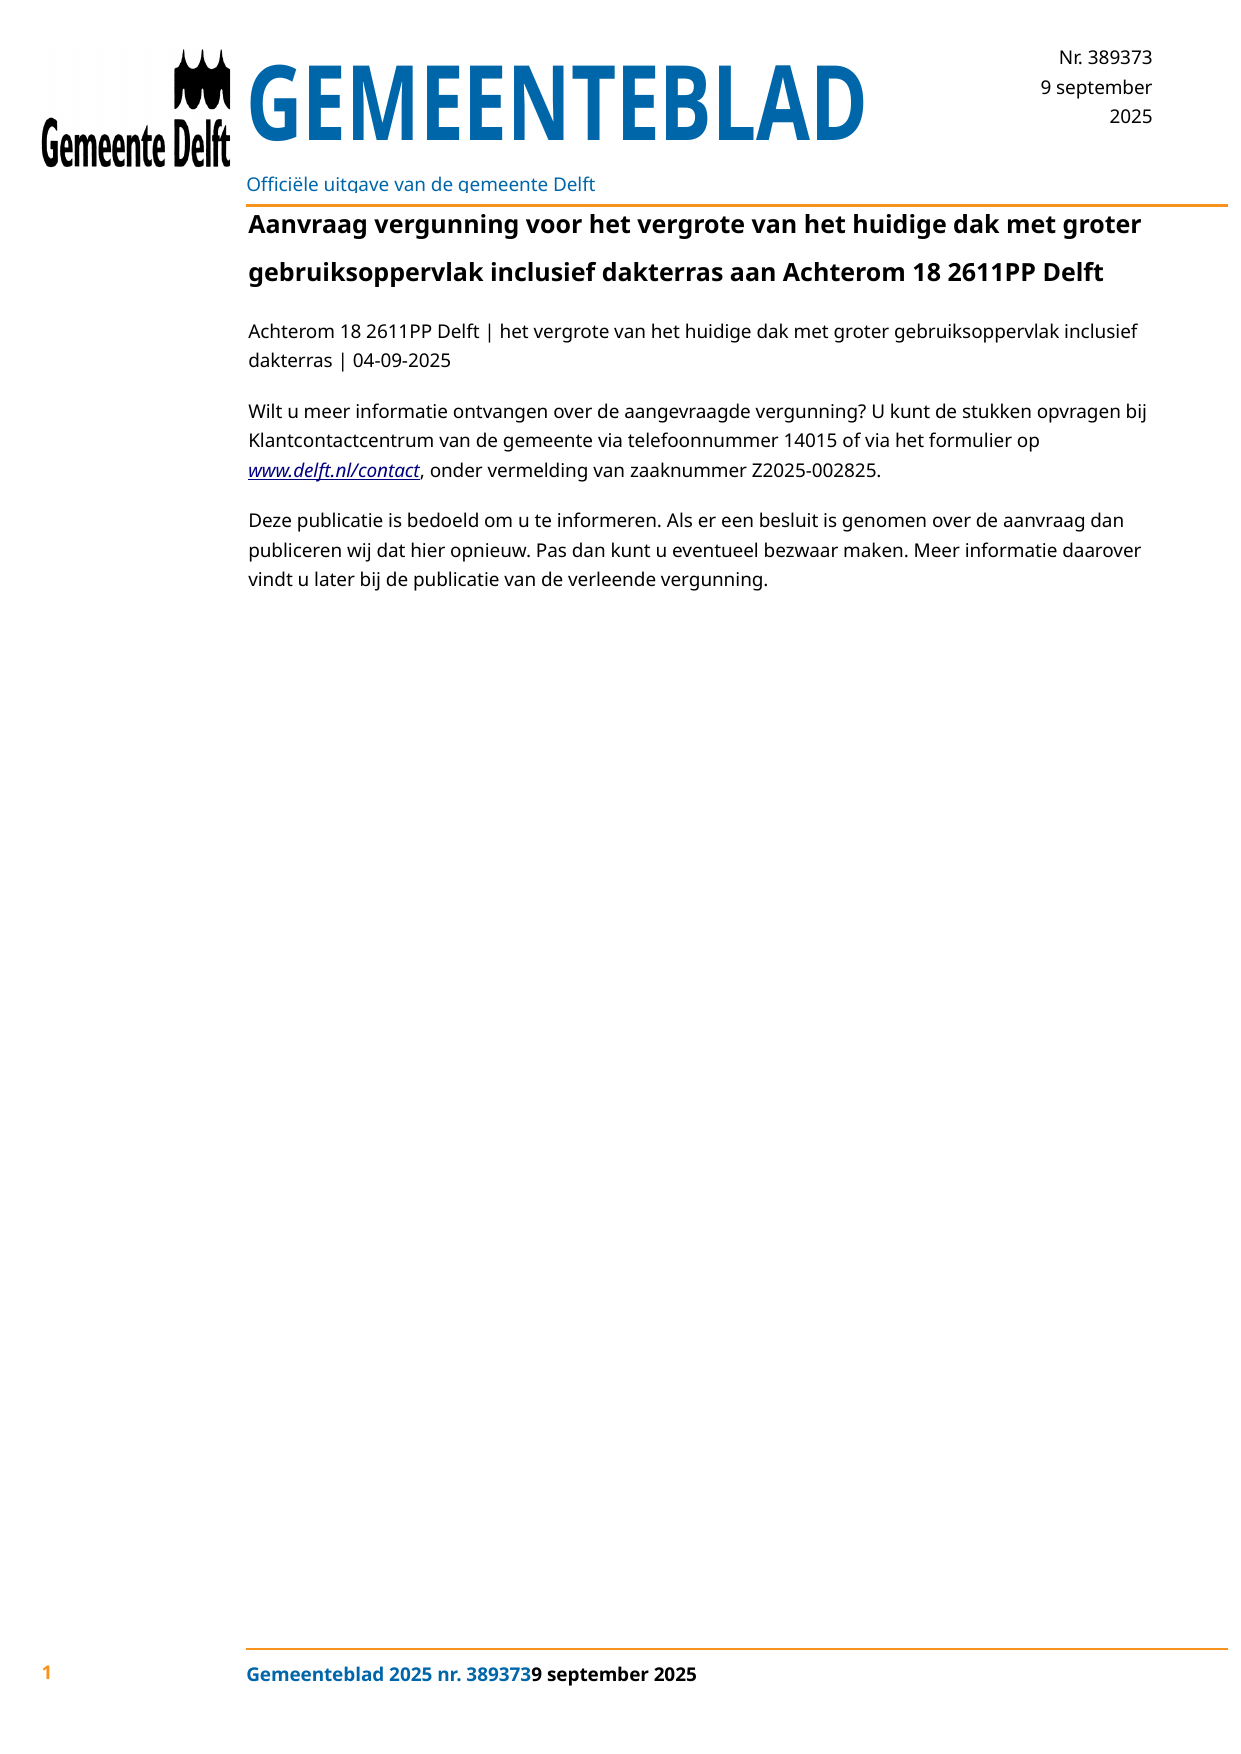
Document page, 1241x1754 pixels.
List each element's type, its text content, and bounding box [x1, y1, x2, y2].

text Deze publicatie is bedoeld om u te informeren. Als er een besluit is genomen over de aanvraag dan publiceren wij dat hier opnieuw. Pas dan kunt u eventueel bezwaar maken. Meer informatie daarover vindt u later bij de publicatie van de verleende vergunning. [248, 507, 1152, 592]
text Achterom 18 2611PP Delft | het vergrote van het huidige dak met groter gebruiksoppervlak inclusief dakterras | 04-09-2025 [248, 318, 1152, 373]
text Wilt u meer informatie ontvangen over de aangevraagde vergunning? U kunt de stukken opvragen bij Klantcontactcentrum van de gemeente via telefoonnummer 14015 of via het formulier op www.delft.nl/contact, onder vermelding van zaaknummer Z2025-002825. [248, 398, 1152, 483]
picture [41, 47, 231, 172]
text Aanvraag vergunning voor het vergrote van het huidige dak met groter gebruiksoppervlak inclusief dakterras aan Achterom 18 2611PP Delft [248, 207, 1152, 288]
